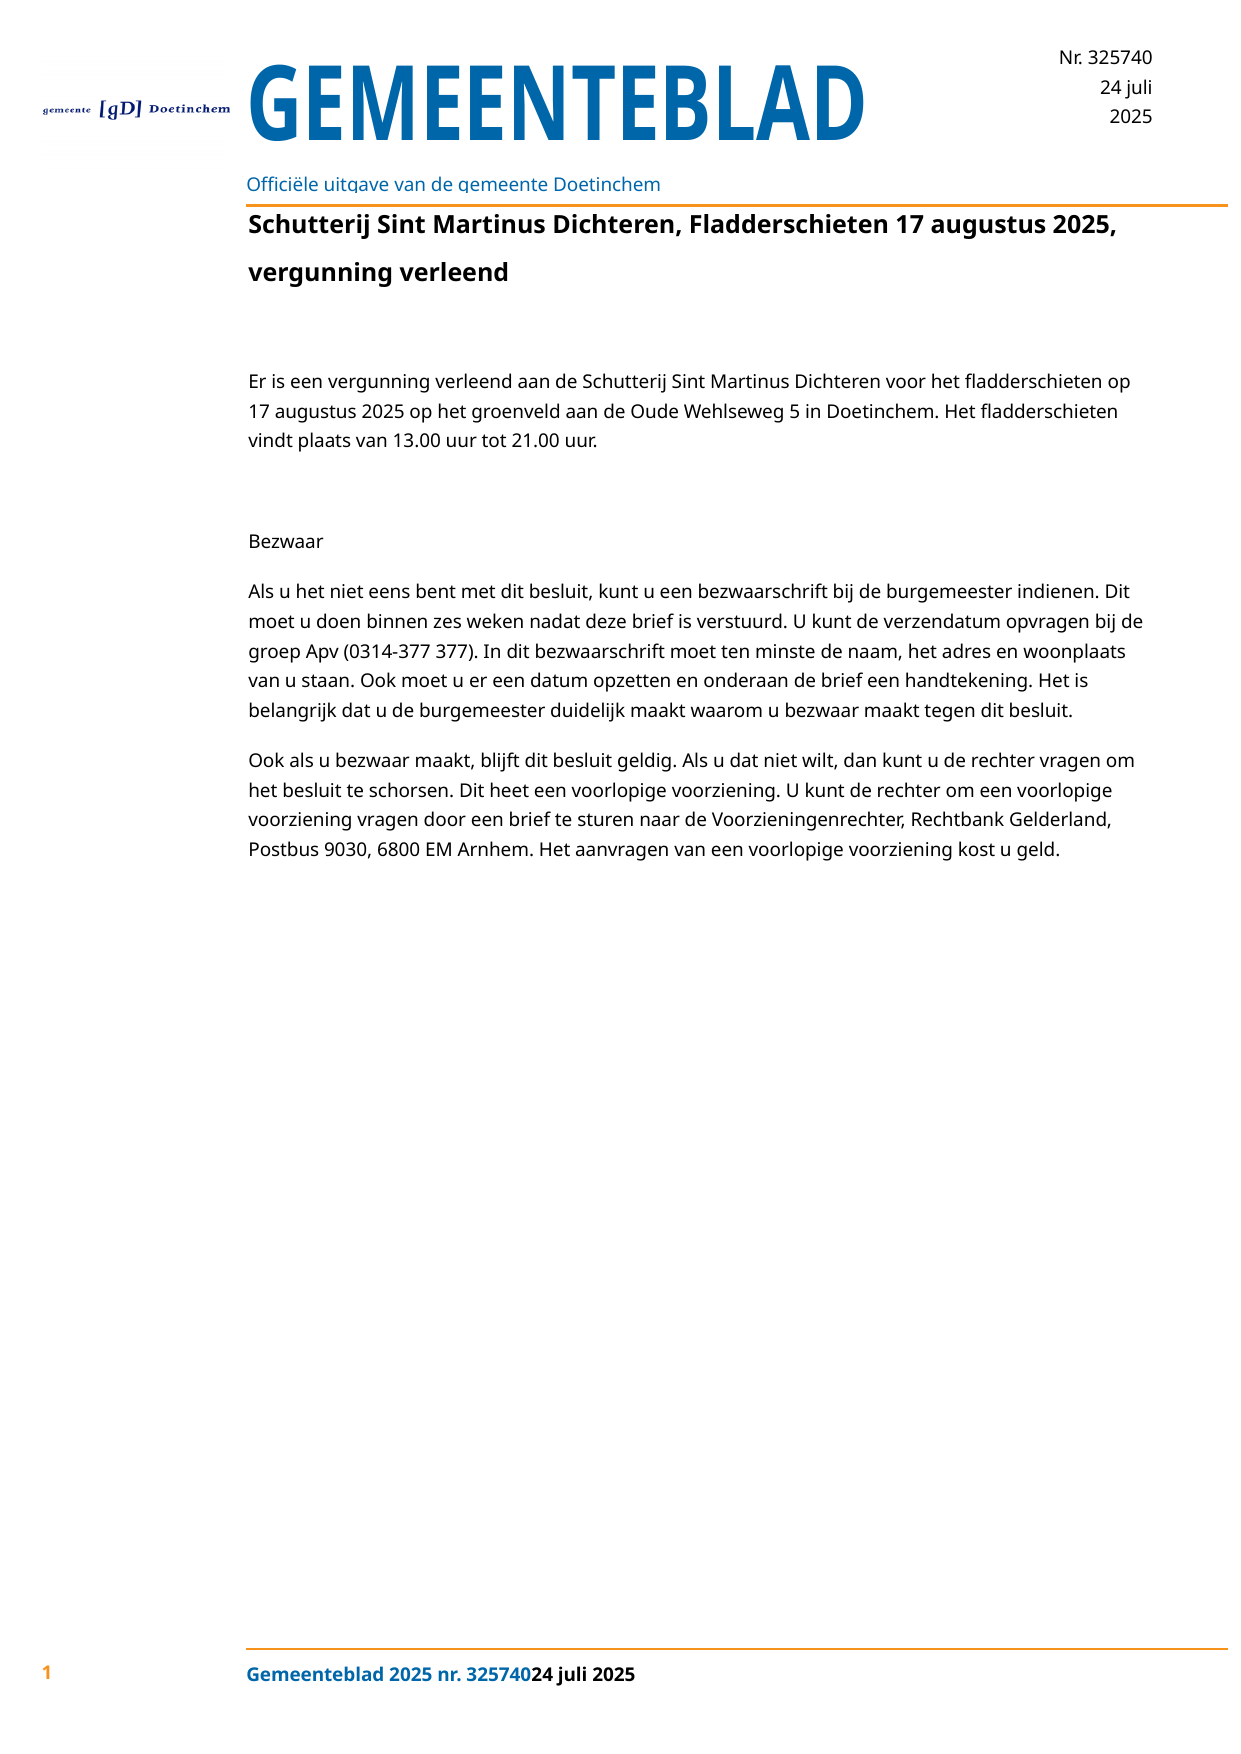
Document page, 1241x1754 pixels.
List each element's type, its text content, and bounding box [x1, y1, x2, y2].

text Bezwaar [248, 528, 1152, 554]
picture [41, 47, 231, 172]
text Ook als u bezwaar maakt, blijft dit besluit geldig. Als u dat niet wilt, dan kunt u de rechter vragen om het besluit te schorsen. Dit heet een voorlopige voorziening. U kunt de rechter om een voorlopige voorziening vragen door een brief te sturen naar de Voorzieningenrechter, Rechtbank Gelderland, Postbus 9030, 6800 EM Arnhem. Het aanvragen van een voorlopige voorziening kost u geld. [248, 747, 1152, 862]
text Er is een vergunning verleend aan de Schutterij Sint Martinus Dichteren voor het fladderschieten op 17 augustus 2025 op het groenveld aan de Oude Wehlseweg 5 in Doetinchem. Het fladderschieten vindt plaats van 13.00 uur tot 21.00 uur. [248, 368, 1152, 453]
text Als u het niet eens bent met dit besluit, kunt u een bezwaarschrift bij de burgemeester indienen. Dit moet u doen binnen zes weken nadat deze brief is verstuurd. U kunt de verzendatum opvragen bij de groep Apv (0314-377 377). In dit bezwaarschrift moet ten minste de naam, het adres en woonplaats van u staan. Ook moet u er een datum opzetten en onderaan de brief een handtekening. Het is belangrijk dat u de burgemeester duidelijk maakt waarom u bezwaar maakt tegen dit besluit. [248, 579, 1152, 723]
text Schutterij Sint Martinus Dichteren, Fladderschieten 17 augustus 2025, vergunning verleend [248, 207, 1152, 288]
